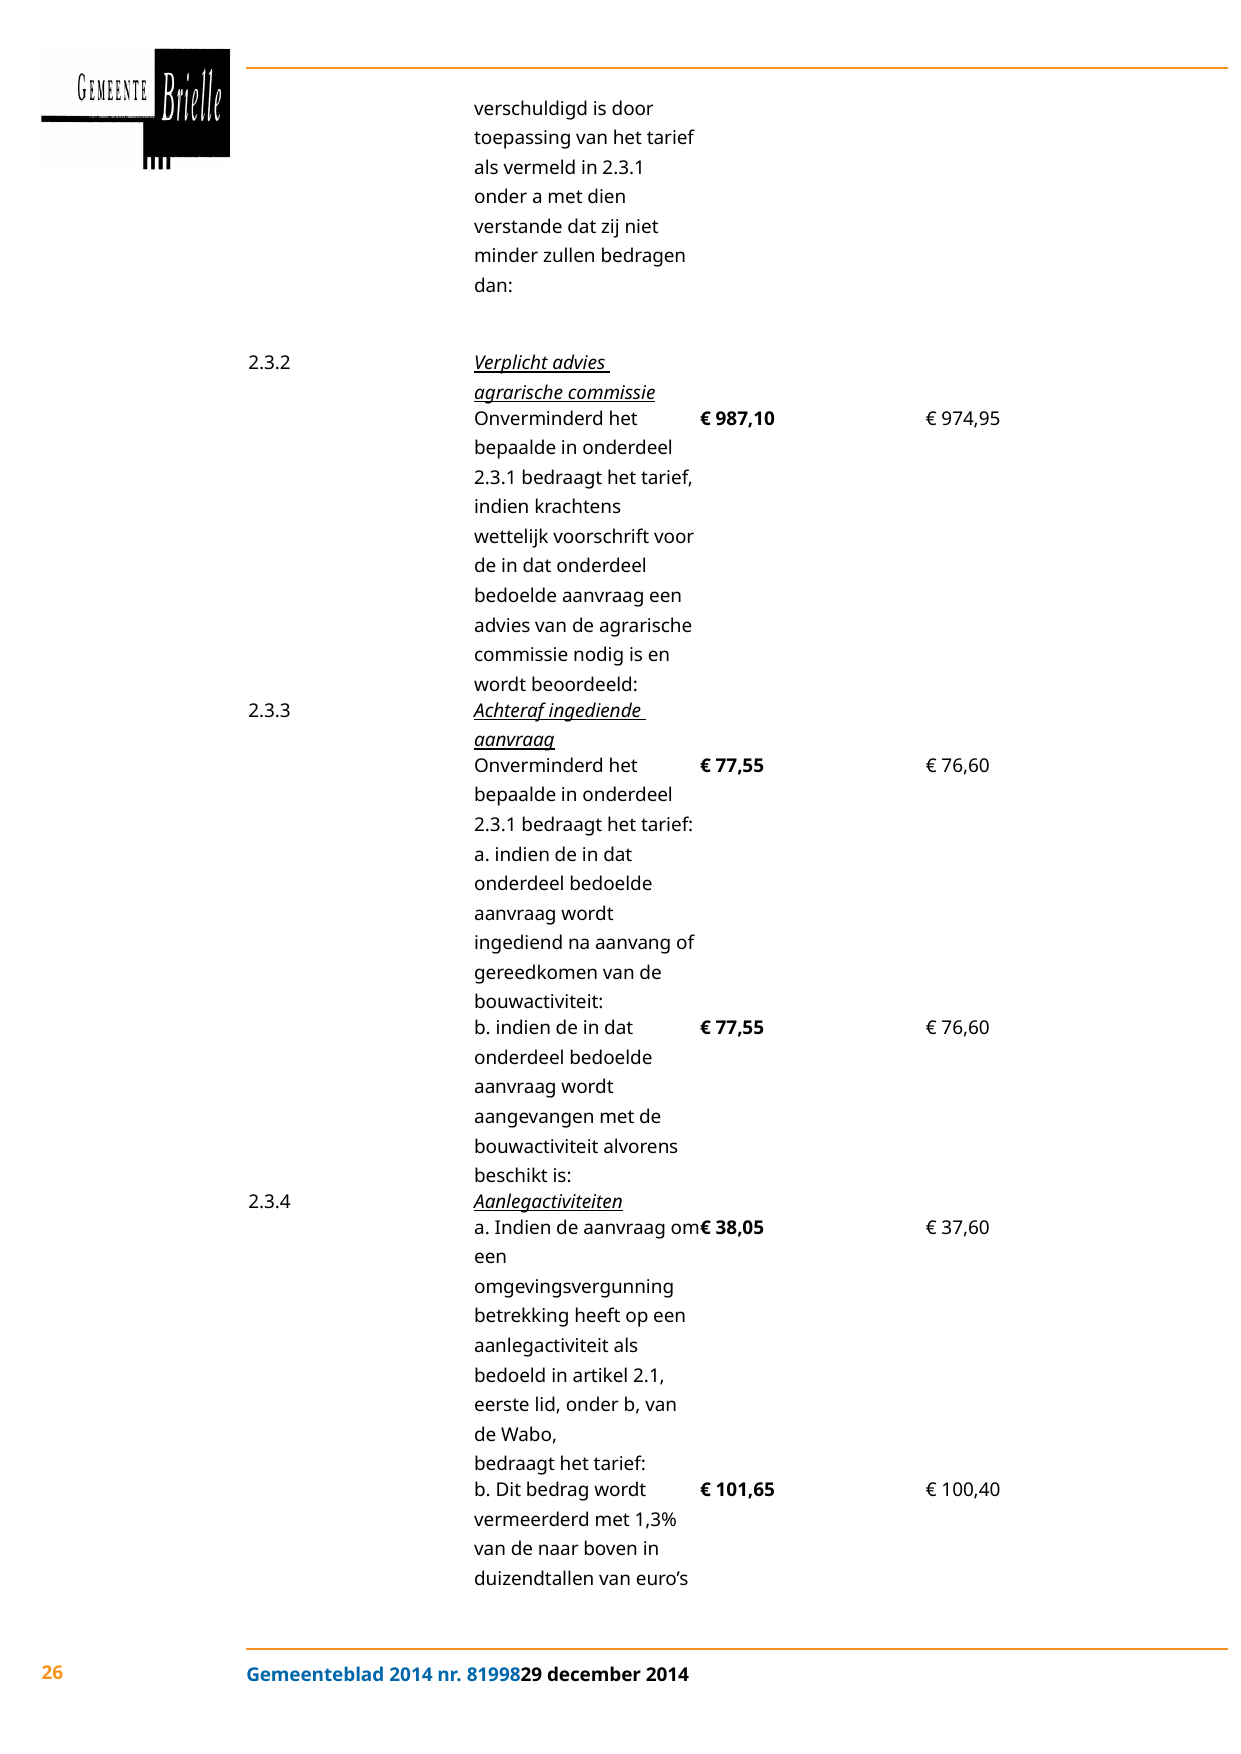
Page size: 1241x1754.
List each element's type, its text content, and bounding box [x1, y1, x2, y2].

table_cell € 100,40 [926, 1476, 1152, 1591]
picture [41, 47, 231, 172]
table_cell b. indien de in dat onderdeel bedoelde aanvraag wordt aangevangen met de bouwactiviteit alvorens beschikt is: [474, 1015, 700, 1188]
table_cell [700, 1188, 926, 1214]
table_cell 2.3.3 [248, 697, 474, 752]
table_cell [926, 95, 1152, 298]
table_cell [248, 1015, 474, 1188]
table_cell [248, 95, 474, 298]
table_cell [248, 405, 474, 697]
table_cell Aanlegactiviteiten [474, 1188, 700, 1214]
table_cell a. Indien de aanvraag om een omgevingsvergunning betrekking heeft op een aanlegactiviteit als bedoeld in artikel 2.1, eerste lid, onder b, van de Wabo, bedraagt het tarief: [474, 1214, 700, 1476]
table_cell [700, 95, 926, 298]
table_header 2.3.2 [248, 350, 474, 405]
table_cell 2.3.4 [248, 1188, 474, 1214]
table_cell € 101,65 [700, 1476, 926, 1591]
table_cell [926, 697, 1152, 752]
table_header [700, 350, 926, 405]
table_cell € 77,55 [700, 1015, 926, 1188]
table_cell [926, 1188, 1152, 1214]
table_cell [248, 1214, 474, 1476]
table_cell [248, 752, 474, 1014]
table_cell [248, 1476, 474, 1591]
table_header Verplicht advies agrarische commissie [474, 350, 700, 405]
table_cell € 77,55 [700, 752, 926, 1014]
table_cell € 974,95 [926, 405, 1152, 697]
table_cell Onverminderd het bepaalde in onderdeel 2.3.1 bedraagt het tarief, indien krachtens wettelijk voorschrift voor de in dat onderdeel bedoelde aanvraag een advies van de agrarische commissie nodig is en wordt beoordeeld: [474, 405, 700, 697]
table_header [926, 350, 1152, 405]
table_cell Achteraf ingediende aanvraag [474, 697, 700, 752]
table_cell € 76,60 [926, 1015, 1152, 1188]
table_cell b. Dit bedrag wordt vermeerderd met 1,3% van de naar boven in duizendtallen van euro’s [474, 1476, 700, 1591]
table_cell [700, 697, 926, 752]
table_cell verschuldigd is door toepassing van het tarief als vermeld in 2.3.1 onder a met dien verstande dat zij niet minder zullen bedragen dan: [474, 95, 700, 298]
table_cell € 987,10 [700, 405, 926, 697]
table_cell € 76,60 [926, 752, 1152, 1014]
table_cell € 38,05 [700, 1214, 926, 1476]
table_cell € 37,60 [926, 1214, 1152, 1476]
table_cell Onverminderd het bepaalde in onderdeel 2.3.1 bedraagt het tarief: a. indien de in dat onderdeel bedoelde aanvraag wordt ingediend na aanvang of gereedkomen van de bouwactiviteit: [474, 752, 700, 1014]
